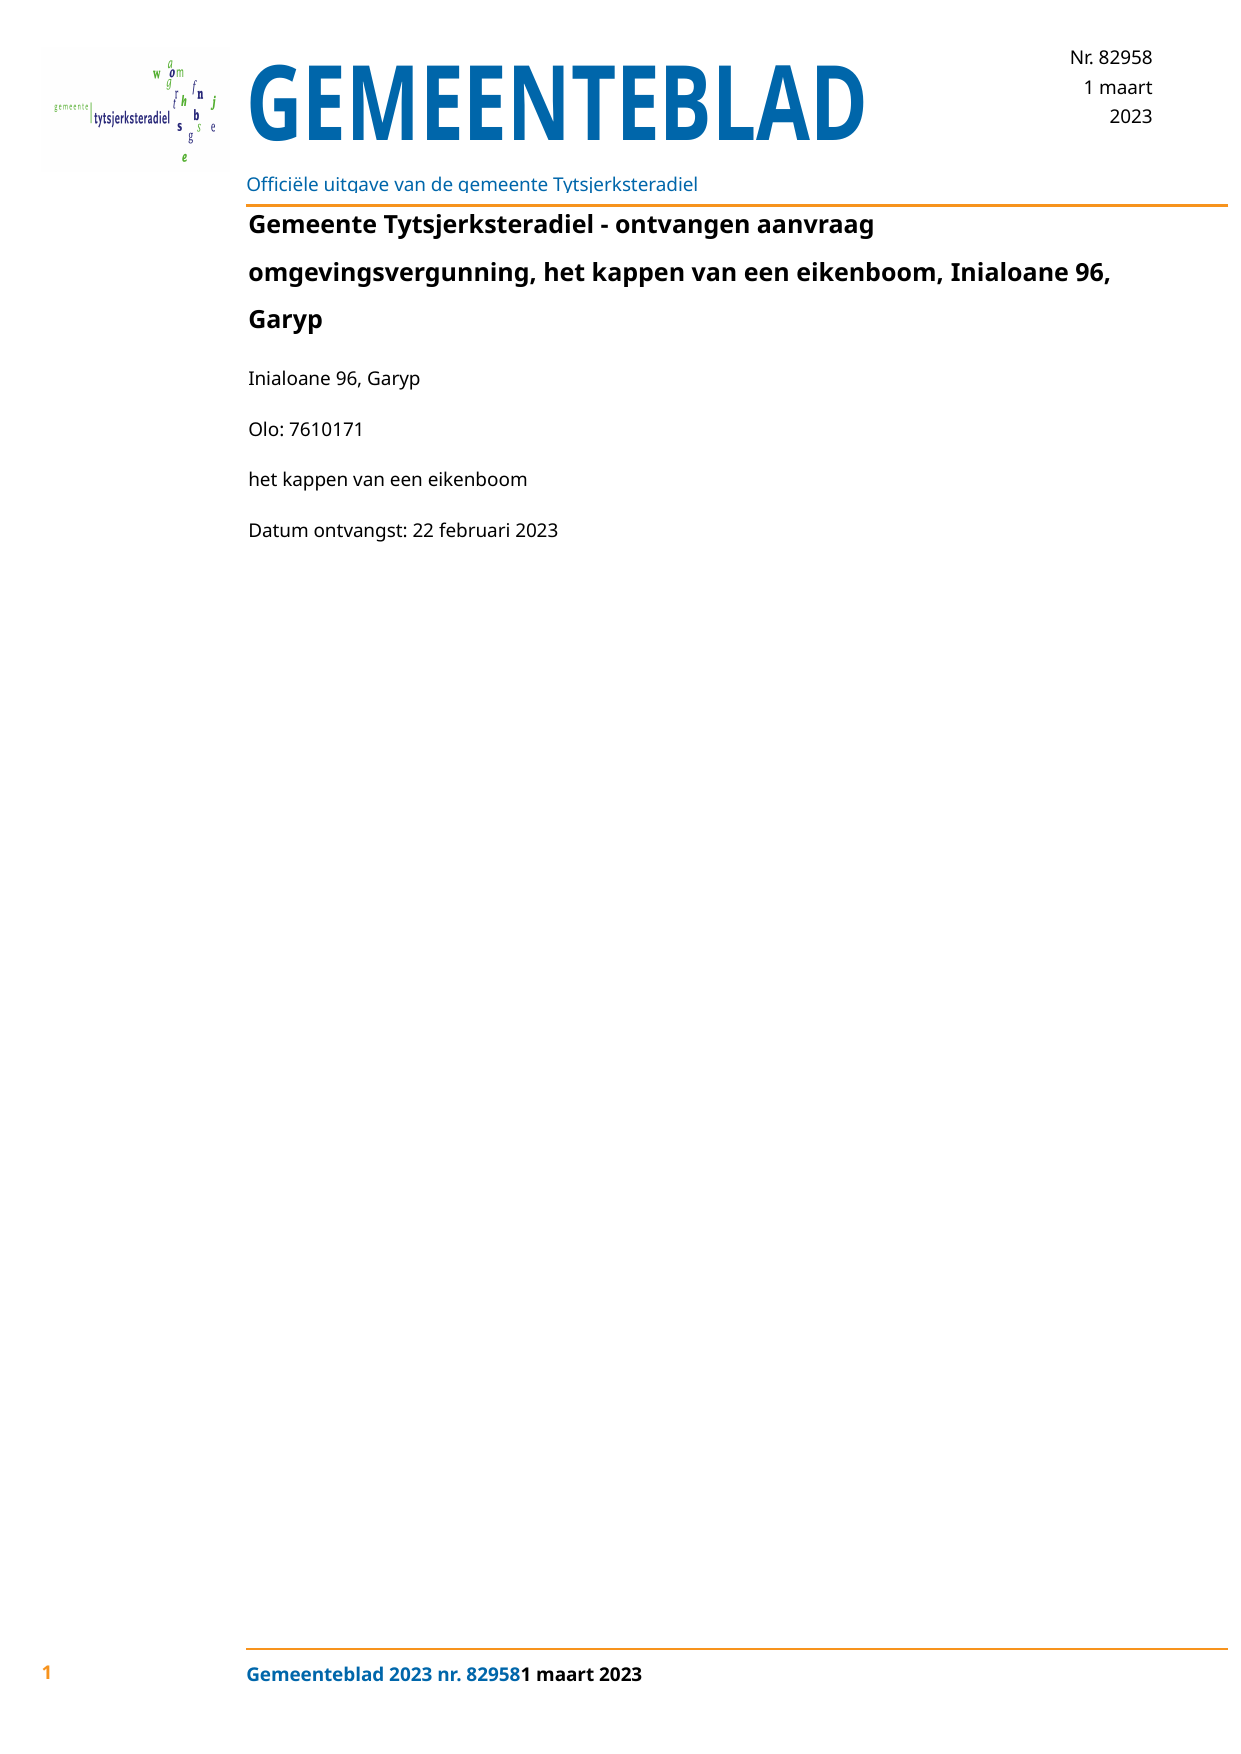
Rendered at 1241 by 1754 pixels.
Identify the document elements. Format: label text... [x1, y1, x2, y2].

picture [41, 47, 231, 172]
text Datum ontvangst: 22 februari 2023 [248, 517, 1152, 542]
text Olo: 7610171 [248, 416, 1152, 442]
text Inialoane 96, Garyp [248, 366, 1152, 391]
text het kappen van een eikenboom [248, 466, 1152, 492]
text Gemeente Tytsjerksteradiel - ontvangen aanvraag omgevingsvergunning, het kappen van een eikenboom, Inialoane 96, Garyp [248, 207, 1152, 336]
